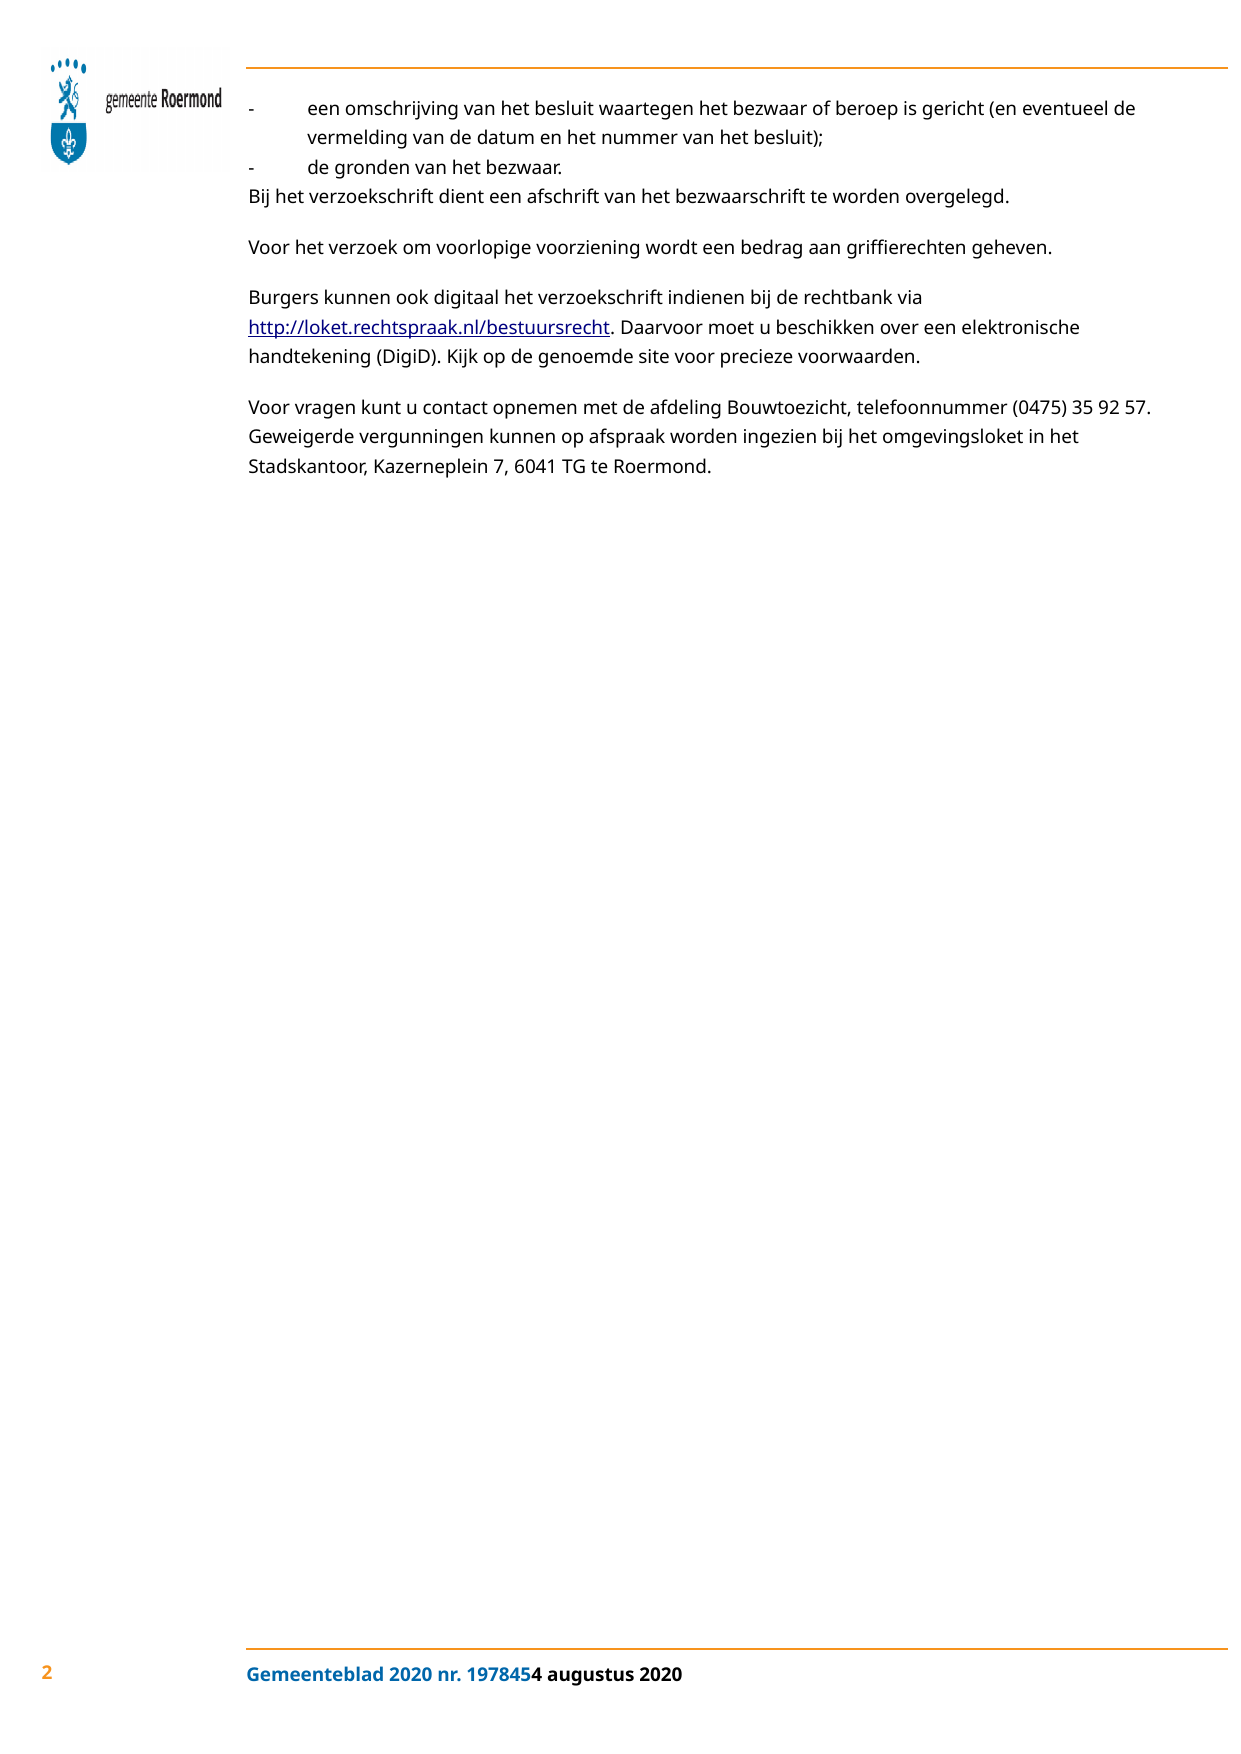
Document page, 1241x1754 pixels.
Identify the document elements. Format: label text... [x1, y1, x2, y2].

text Voor vragen kunt u contact opnemen met de afdeling Bouwtoezicht, telefoonnummer (0475) 35 92 57. Geweigerde vergunningen kunnen op afspraak worden ingezien bij het omgevingsloket in het Stadskantoor, Kazerneplein 7, 6041 TG te Roermond. [248, 394, 1152, 479]
list de gronden van het bezwaar. [248, 154, 1152, 180]
list een omschrijving van het besluit waartegen het bezwaar of beroep is gericht (en eventueel de vermelding van de datum en het nummer van het besluit); [248, 95, 1152, 150]
text Voor het verzoek om voorlopige voorziening wordt een bedrag aan griffierechten geheven. [248, 234, 1152, 260]
text Bij het verzoekschrift dient een afschrift van het bezwaarschrift te worden overgelegd. [248, 183, 1152, 209]
text Burgers kunnen ook digitaal het verzoekschrift indienen bij de rechtbank via http://loket.rechtspraak.nl/bestuursrecht. Daarvoor moet u beschikken over een elektronische handtekening (DigiD). Kijk op de genoemde site voor precieze voorwaarden. [248, 284, 1152, 369]
picture [41, 47, 231, 172]
